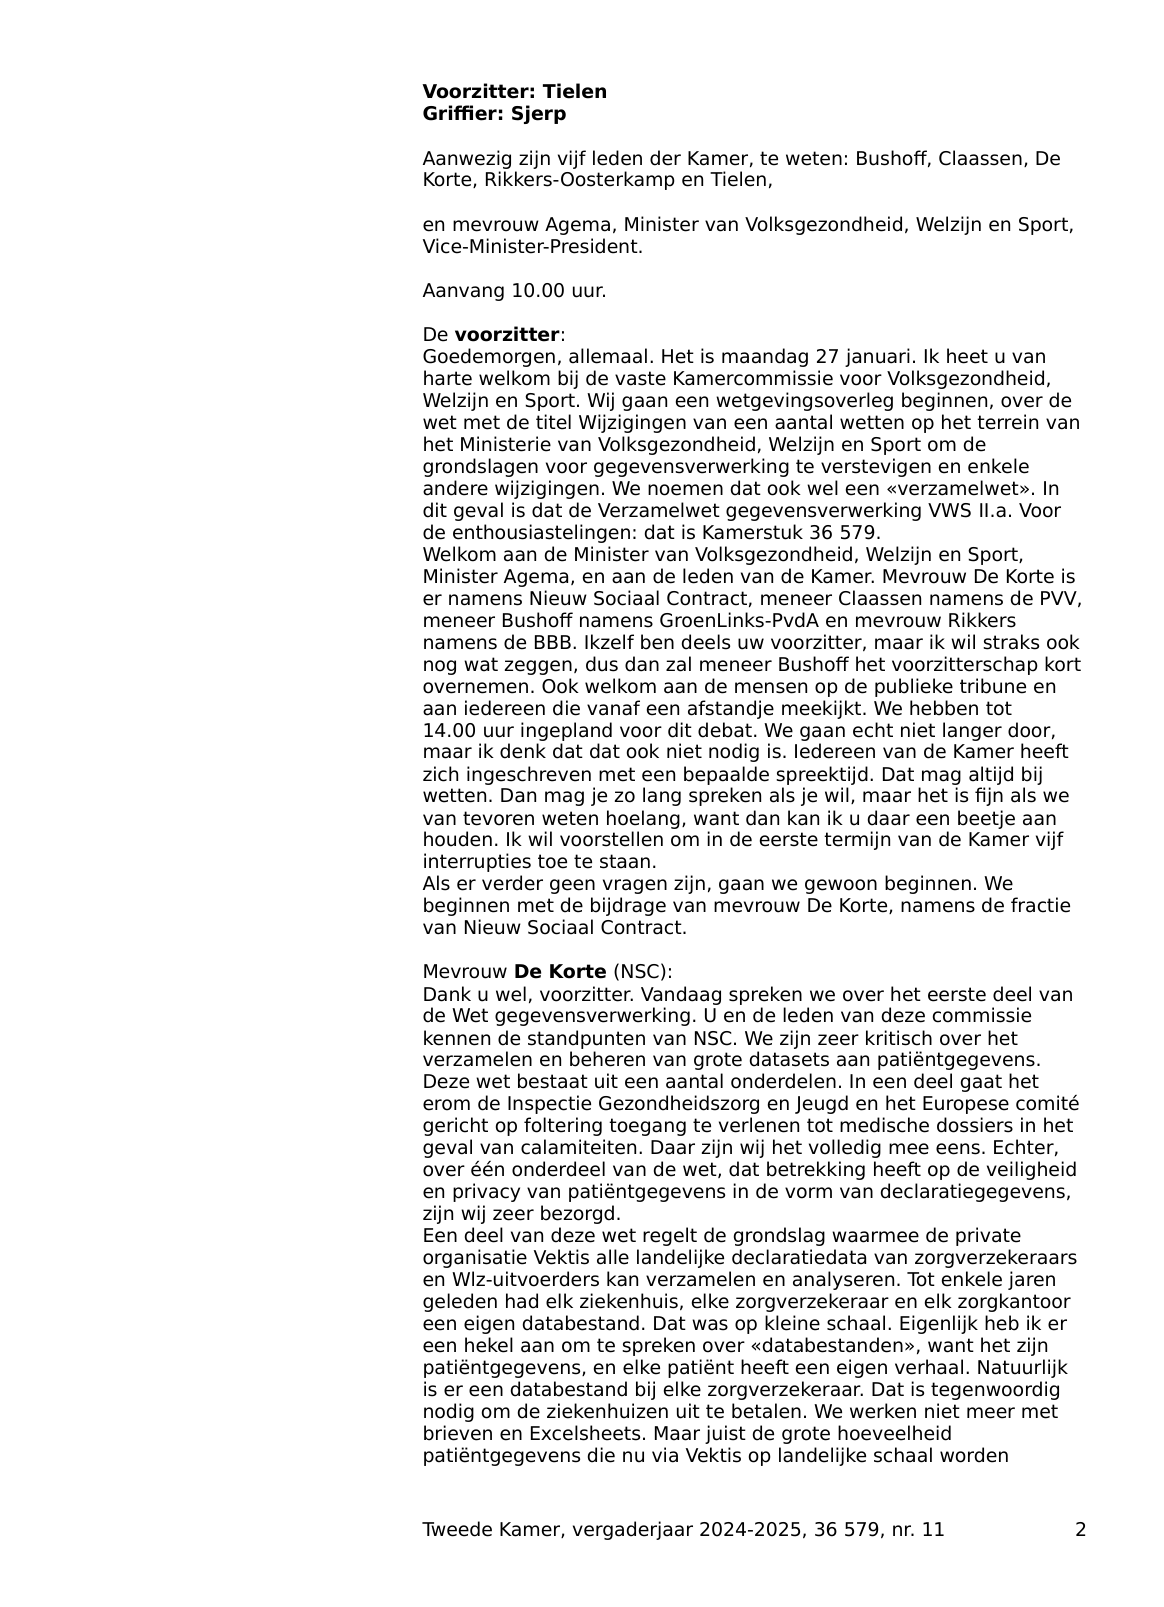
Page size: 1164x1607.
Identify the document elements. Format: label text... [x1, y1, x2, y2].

text Aanwezig zijn vijf leden der Kamer, te weten: Bushoff, Claassen, De Korte, Rikkers-Oosterkamp en Tielen, [422, 147, 1087, 191]
text Goedemorgen, allemaal. Het is maandag 27 januari. Ik heet u van harte welkom bij de vaste Kamercommissie voor Volksgezondheid, Welzijn en Sport. Wij gaan een wetgevingsoverleg beginnen, over de wet met de titel Wijzigingen van een aantal wetten op het terrein van het Ministerie van Volksgezondheid, Welzijn en Sport om de grondslagen voor gegevensverwerking te verstevigen en enkele andere wijzigingen. We noemen dat ook wel een «verzamelwet». In dit geval is dat de Verzamelwet gegevensverwerking VWS II.a. Voor de enthousiastelingen: dat is Kamerstuk 36 579. [422, 346, 1087, 544]
text Aanvang 10.00 uur. [422, 280, 1087, 302]
text Voorzitter: Tielen [422, 81, 1087, 103]
text Welkom aan de Minister van Volksgezondheid, Welzijn en Sport, Minister Agema, en aan de leden van de Kamer. Mevrouw De Korte is er namens Nieuw Sociaal Contract, meneer Claassen namens de PVV, meneer Bushoff namens GroenLinks-PvdA en mevrouw Rikkers namens de BBB. Ikzelf ben deels uw voorzitter, maar ik wil straks ook nog wat zeggen, dus dan zal meneer Bushoff het voorzitterschap kort overnemen. Ook welkom aan de mensen op de publieke tribune en aan iedereen die vanaf een afstandje meekijkt. We hebben tot 14.00 uur ingepland voor dit debat. We gaan echt niet langer door, maar ik denk dat dat ook niet nodig is. Iedereen van de Kamer heeft zich ingeschreven met een bepaalde spreektijd. Dat mag altijd bij wetten. Dan mag je zo lang spreken als je wil, maar het is fijn als we van tevoren weten hoelang, want dan kan ik u daar een beetje aan houden. Ik wil voorstellen om in de eerste termijn van de Kamer vijf interrupties toe te staan. [422, 544, 1087, 873]
text Als er verder geen vragen zijn, gaan we gewoon beginnen. We beginnen met de bijdrage van mevrouw De Korte, namens de fractie van Nieuw Sociaal Contract. [422, 873, 1087, 939]
text Dank u wel, voorzitter. Vandaag spreken we over het eerste deel van de Wet gegevensverwerking. U en de leden van deze commissie kennen de standpunten van NSC. We zijn zeer kritisch over het verzamelen en beheren van grote datasets aan patiëntgegevens. Deze wet bestaat uit een aantal onderdelen. In een deel gaat het erom de Inspectie Gezondheidszorg en Jeugd en het Europese comité gericht op foltering toegang te verlenen tot medische dossiers in het geval van calamiteiten. Daar zijn wij het volledig mee eens. Echter, over één onderdeel van de wet, dat betrekking heeft op de veiligheid en privacy van patiëntgegevens in de vorm van declaratiegegevens, zijn wij zeer bezorgd. [422, 983, 1087, 1225]
text Een deel van deze wet regelt de grondslag waarmee de private organisatie Vektis alle landelijke declaratiedata van zorgverzekeraars en Wlz-uitvoerders kan verzamelen en analyseren. Tot enkele jaren geleden had elk ziekenhuis, elke zorgverzekeraar en elk zorgkantoor een eigen databestand. Dat was op kleine schaal. Eigenlijk heb ik er een hekel aan om te spreken over «databestanden», want het zijn patiëntgegevens, en elke patiënt heeft een eigen verhaal. Natuurlijk is er een databestand bij elke zorgverzekeraar. Dat is tegenwoordig nodig om de ziekenhuizen uit te betalen. We werken niet meer met brieven en Excelsheets. Maar juist de grote hoeveelheid patiëntgegevens die nu via Vektis op landelijke schaal worden [422, 1225, 1087, 1467]
text De voorzitter: [422, 324, 1087, 346]
text en mevrouw Agema, Minister van Volksgezondheid, Welzijn en Sport, Vice-Minister-President. [422, 213, 1087, 257]
text Griffier: Sjerp [422, 103, 1087, 125]
text Mevrouw De Korte (NSC): [422, 961, 1087, 983]
